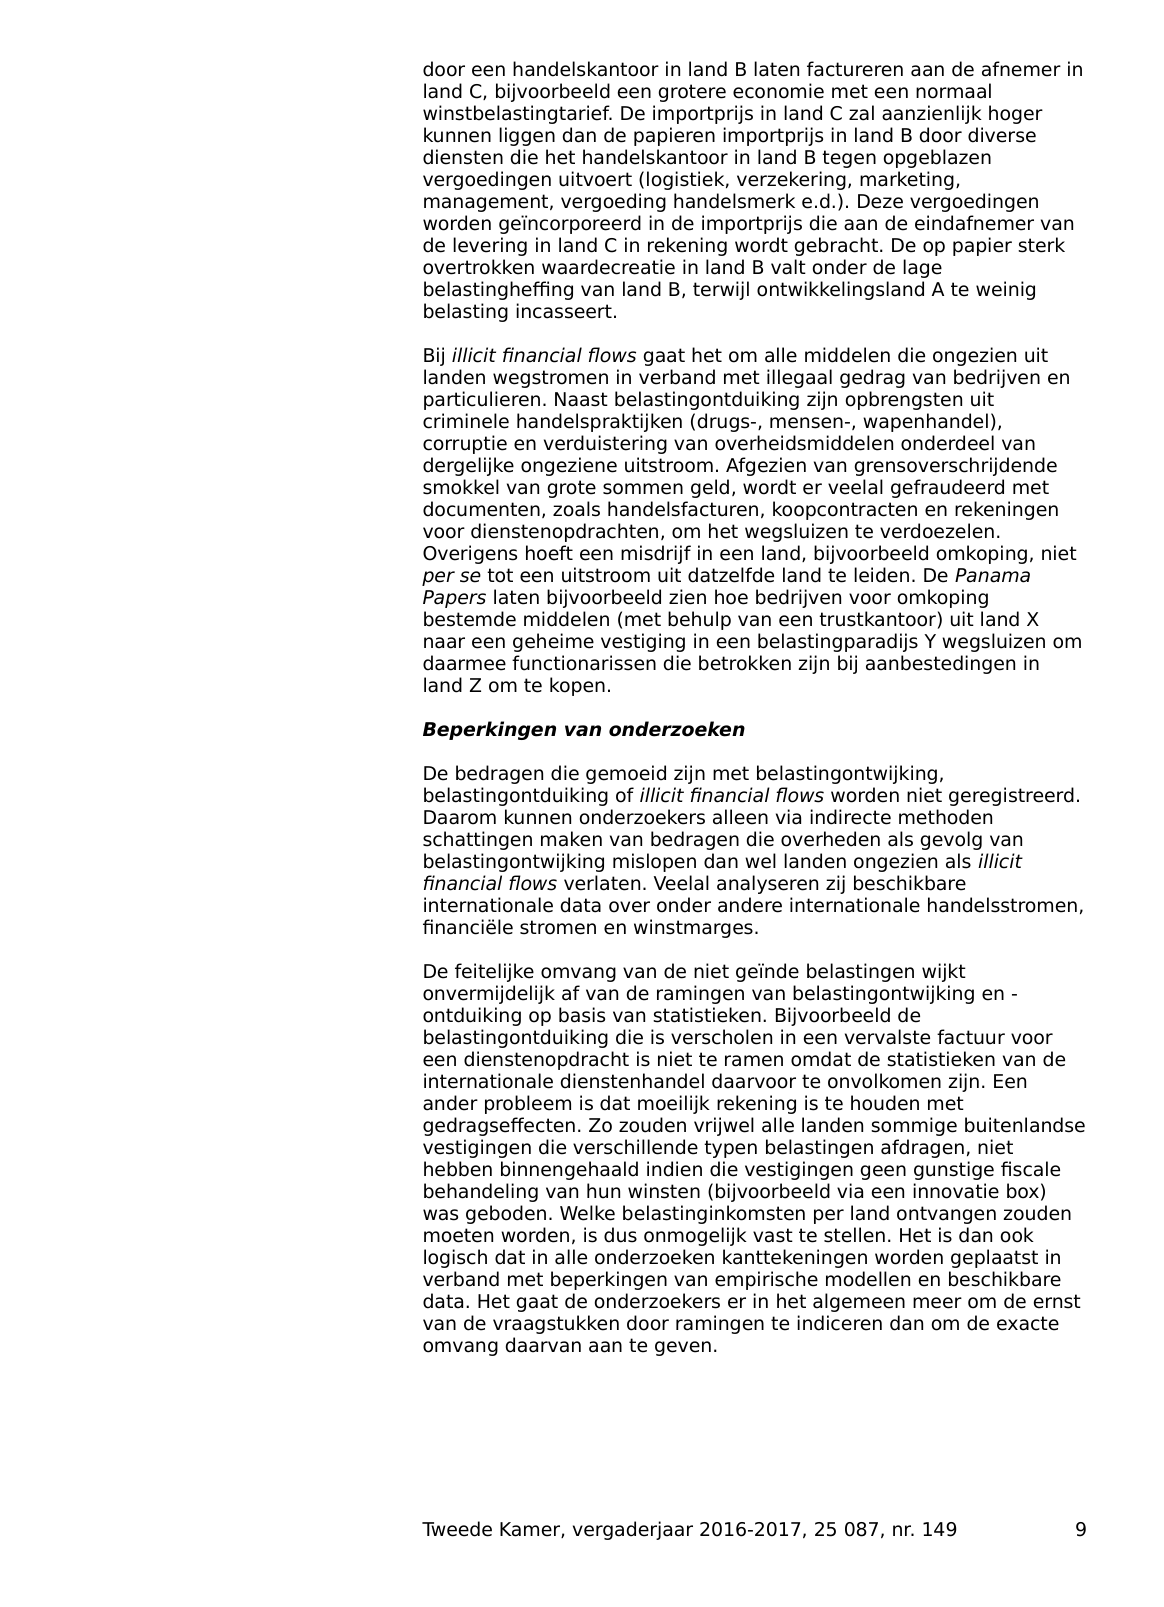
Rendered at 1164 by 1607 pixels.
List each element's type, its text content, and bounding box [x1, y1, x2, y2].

text Bij illicit financial flows gaat het om alle middelen die ongezien uit landen wegstromen in verband met illegaal gedrag van bedrijven en particulieren. Naast belastingontduiking zijn opbrengsten uit criminele handelspraktijken (drugs-, mensen-, wapenhandel), corruptie en verduistering van overheidsmiddelen onderdeel van dergelijke ongeziene uitstroom. Afgezien van grensoverschrijdende smokkel van grote sommen geld, wordt er veelal gefraudeerd met documenten, zoals handelsfacturen, koopcontracten en rekeningen voor dienstenopdrachten, om het wegsluizen te verdoezelen. Overigens hoeft een misdrijf in een land, bijvoorbeeld omkoping, niet per se tot een uitstroom uit datzelfde land te leiden. De Panama Papers laten bijvoorbeeld zien hoe bedrijven voor omkoping bestemde middelen (met behulp van een trustkantoor) uit land X naar een geheime vestiging in een belastingparadijs Y wegsluizen om daarmee functionarissen die betrokken zijn bij aanbestedingen in land Z om te kopen. [422, 345, 1087, 697]
text door een handelskantoor in land B laten factureren aan de afnemer in land C, bijvoorbeeld een grotere economie met een normaal winstbelastingtarief. De importprijs in land C zal aanzienlijk hoger kunnen liggen dan de papieren importprijs in land B door diverse diensten die het handelskantoor in land B tegen opgeblazen vergoedingen uitvoert (logistiek, verzekering, marketing, management, vergoeding handelsmerk e.d.). Deze vergoedingen worden geïncorporeerd in de importprijs die aan de eindafnemer van de levering in land C in rekening wordt gebracht. De op papier sterk overtrokken waardecreatie in land B valt onder de lage belastingheffing van land B, terwijl ontwikkelingsland A te weinig belasting incasseert. [422, 59, 1087, 323]
subtitle Beperkingen van onderzoeken [422, 719, 1087, 741]
text De bedragen die gemoeid zijn met belastingontwijking, belastingontduiking of illicit financial flows worden niet geregistreerd. Daarom kunnen onderzoekers alleen via indirecte methoden schattingen maken van bedragen die overheden als gevolg van belastingontwijking mislopen dan wel landen ongezien als illicit financial flows verlaten. Veelal analyseren zij beschikbare internationale data over onder andere internationale handelsstromen, financiële stromen en winstmarges. [422, 763, 1087, 939]
text De feitelijke omvang van de niet geïnde belastingen wijkt onvermijdelijk af van de ramingen van belastingontwijking en -ontduiking op basis van statistieken. Bijvoorbeeld de belastingontduiking die is verscholen in een vervalste factuur voor een dienstenopdracht is niet te ramen omdat de statistieken van de internationale dienstenhandel daarvoor te onvolkomen zijn. Een ander probleem is dat moeilijk rekening is te houden met gedragseffecten. Zo zouden vrijwel alle landen sommige buitenlandse vestigingen die verschillende typen belastingen afdragen, niet hebben binnengehaald indien die vestigingen geen gunstige fiscale behandeling van hun winsten (bijvoorbeeld via een innovatie box) was geboden. Welke belastinginkomsten per land ontvangen zouden moeten worden, is dus onmogelijk vast te stellen. Het is dan ook logisch dat in alle onderzoeken kanttekeningen worden geplaatst in verband met beperkingen van empirische modellen en beschikbare data. Het gaat de onderzoekers er in het algemeen meer om de ernst van de vraagstukken door ramingen te indiceren dan om de exacte omvang daarvan aan te geven. [422, 961, 1087, 1357]
